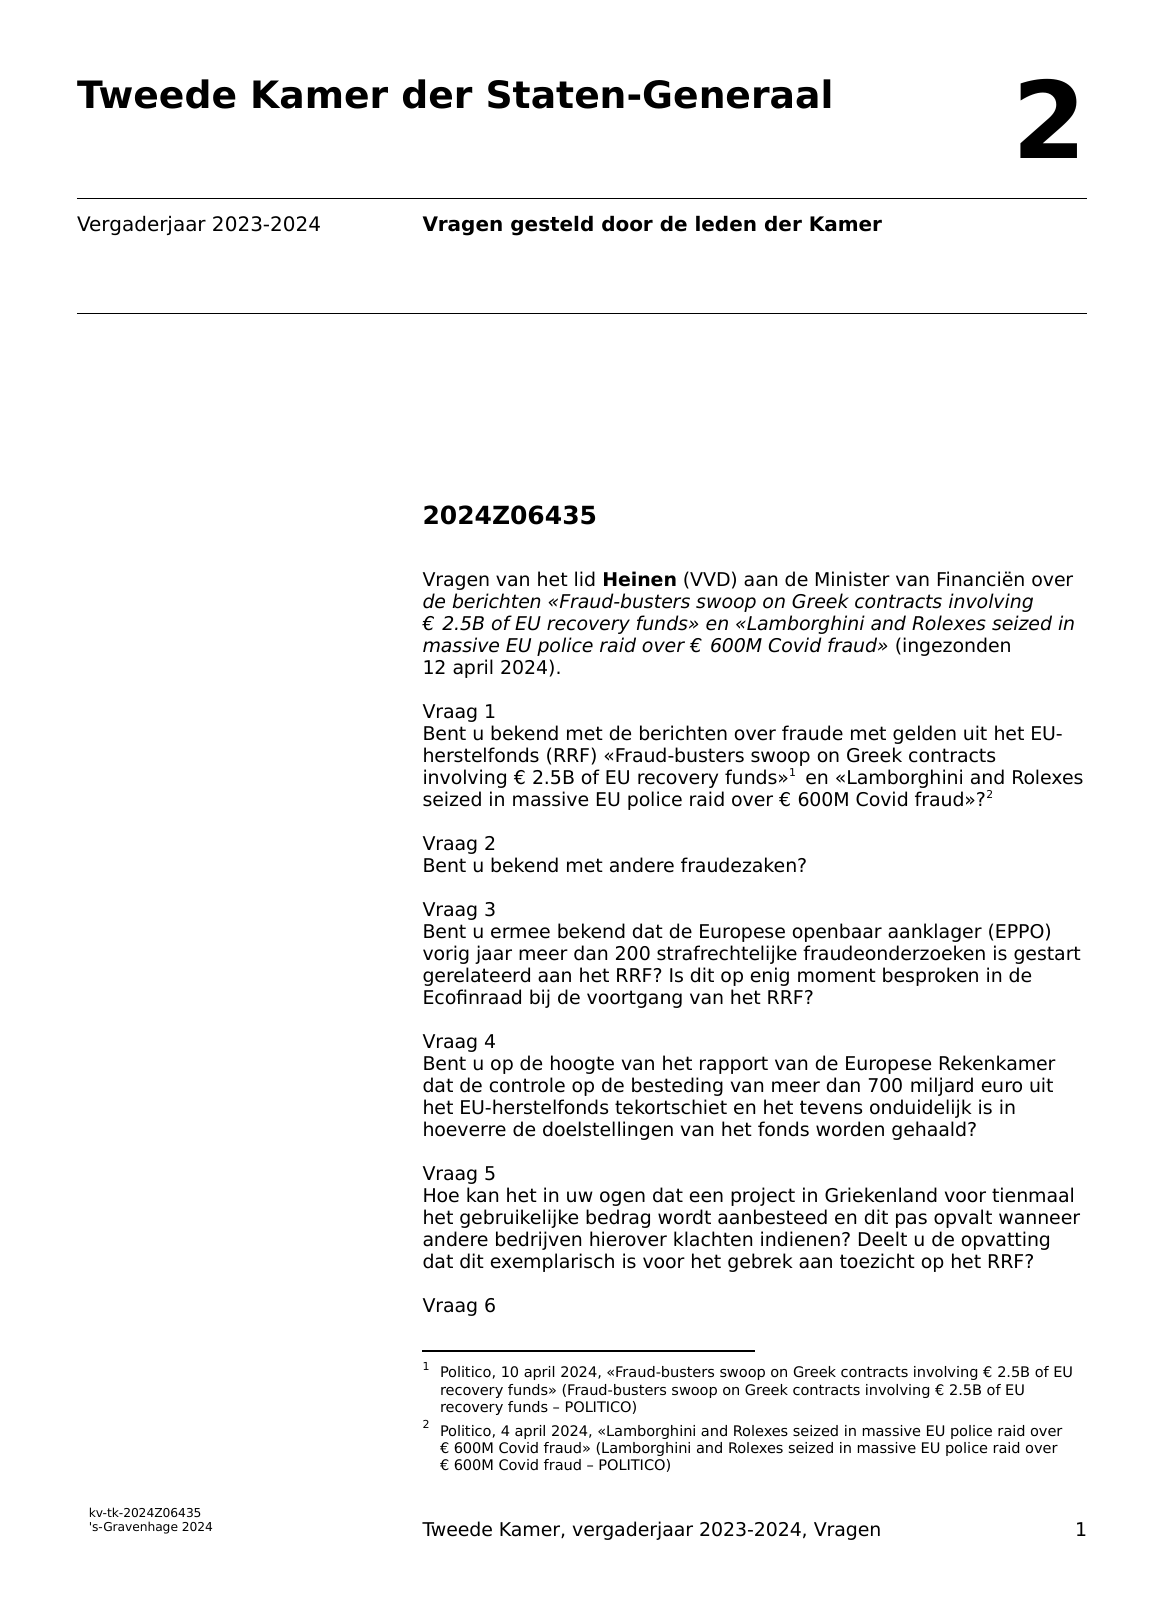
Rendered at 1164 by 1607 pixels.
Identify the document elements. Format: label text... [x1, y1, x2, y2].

text Bent u bekend met andere fraudezaken? [422, 855, 1087, 877]
text Vragen van het lid Heinen (VVD) aan de Minister van Financiën over de berichten «Fraud-busters swoop on Greek contracts involving € 2.5B of EU recovery funds» en «Lamborghini and Rolexes seized in massive EU police raid over € 600M Covid fraud» (ingezonden 12 april 2024). [422, 569, 1087, 679]
text Vraag 4 [422, 1031, 1087, 1053]
text Vraag 6 [422, 1295, 1087, 1317]
text Politico, 4 april 2024, «Lamborghini and Rolexes seized in massive EU police raid over € 600M Covid fraud» (Lamborghini and Rolexes seized in massive EU police raid over € 600M Covid fraud – POLITICO) [422, 1418, 1087, 1474]
text Hoe kan het in uw ogen dat een project in Griekenland voor tienmaal het gebruikelijke bedrag wordt aanbesteed en dit pas opvalt wanneer andere bedrijven hierover klachten indienen? Deelt u de opvatting dat dit exemplarisch is voor het gebrek aan toezicht op het RRF? [422, 1185, 1087, 1273]
table_cell Vragen gesteld door de leden der Kamer [422, 199, 1087, 313]
text Vraag 5 [422, 1163, 1087, 1185]
text 2024Z06435 [422, 501, 1087, 531]
table_header Tweede Kamer der Staten-Generaal [77, 59, 886, 198]
text Vraag 2 [422, 833, 1087, 855]
text 's-Gravenhage 2024 [88, 1520, 323, 1534]
text Bent u bekend met de berichten over fraude met gelden uit het EU-herstelfonds (RRF) «Fraud-busters swoop on Greek contracts involving € 2.5B of EU recovery funds» en «Lamborghini and Rolexes seized in massive EU police raid over € 600M Covid fraud»? [422, 723, 1087, 811]
text kv-tk-2024Z06435 [88, 1506, 323, 1520]
text Bent u ermee bekend dat de Europese openbaar aanklager (EPPO) vorig jaar meer dan 200 strafrechtelijke fraudeonderzoeken is gestart gerelateerd aan het RRF? Is dit op enig moment besproken in de Ecofinraad bij de voortgang van het RRF? [422, 921, 1087, 1009]
text Vraag 3 [422, 899, 1087, 921]
table_cell Vergaderjaar 2023-2024 [77, 199, 422, 313]
text Bent u op de hoogte van het rapport van de Europese Rekenkamer dat de controle op de besteding van meer dan 700 miljard euro uit het EU-herstelfonds tekortschiet en het tevens onduidelijk is in hoeverre de doelstellingen van het fonds worden gehaald? [422, 1053, 1087, 1141]
text Vraag 1 [422, 701, 1087, 723]
text Politico, 10 april 2024, «Fraud-busters swoop on Greek contracts involving € 2.5B of EU recovery funds» (Fraud-busters swoop on Greek contracts involving € 2.5B of EU recovery funds – POLITICO) [422, 1360, 1087, 1416]
table_header 2 [886, 59, 1087, 198]
